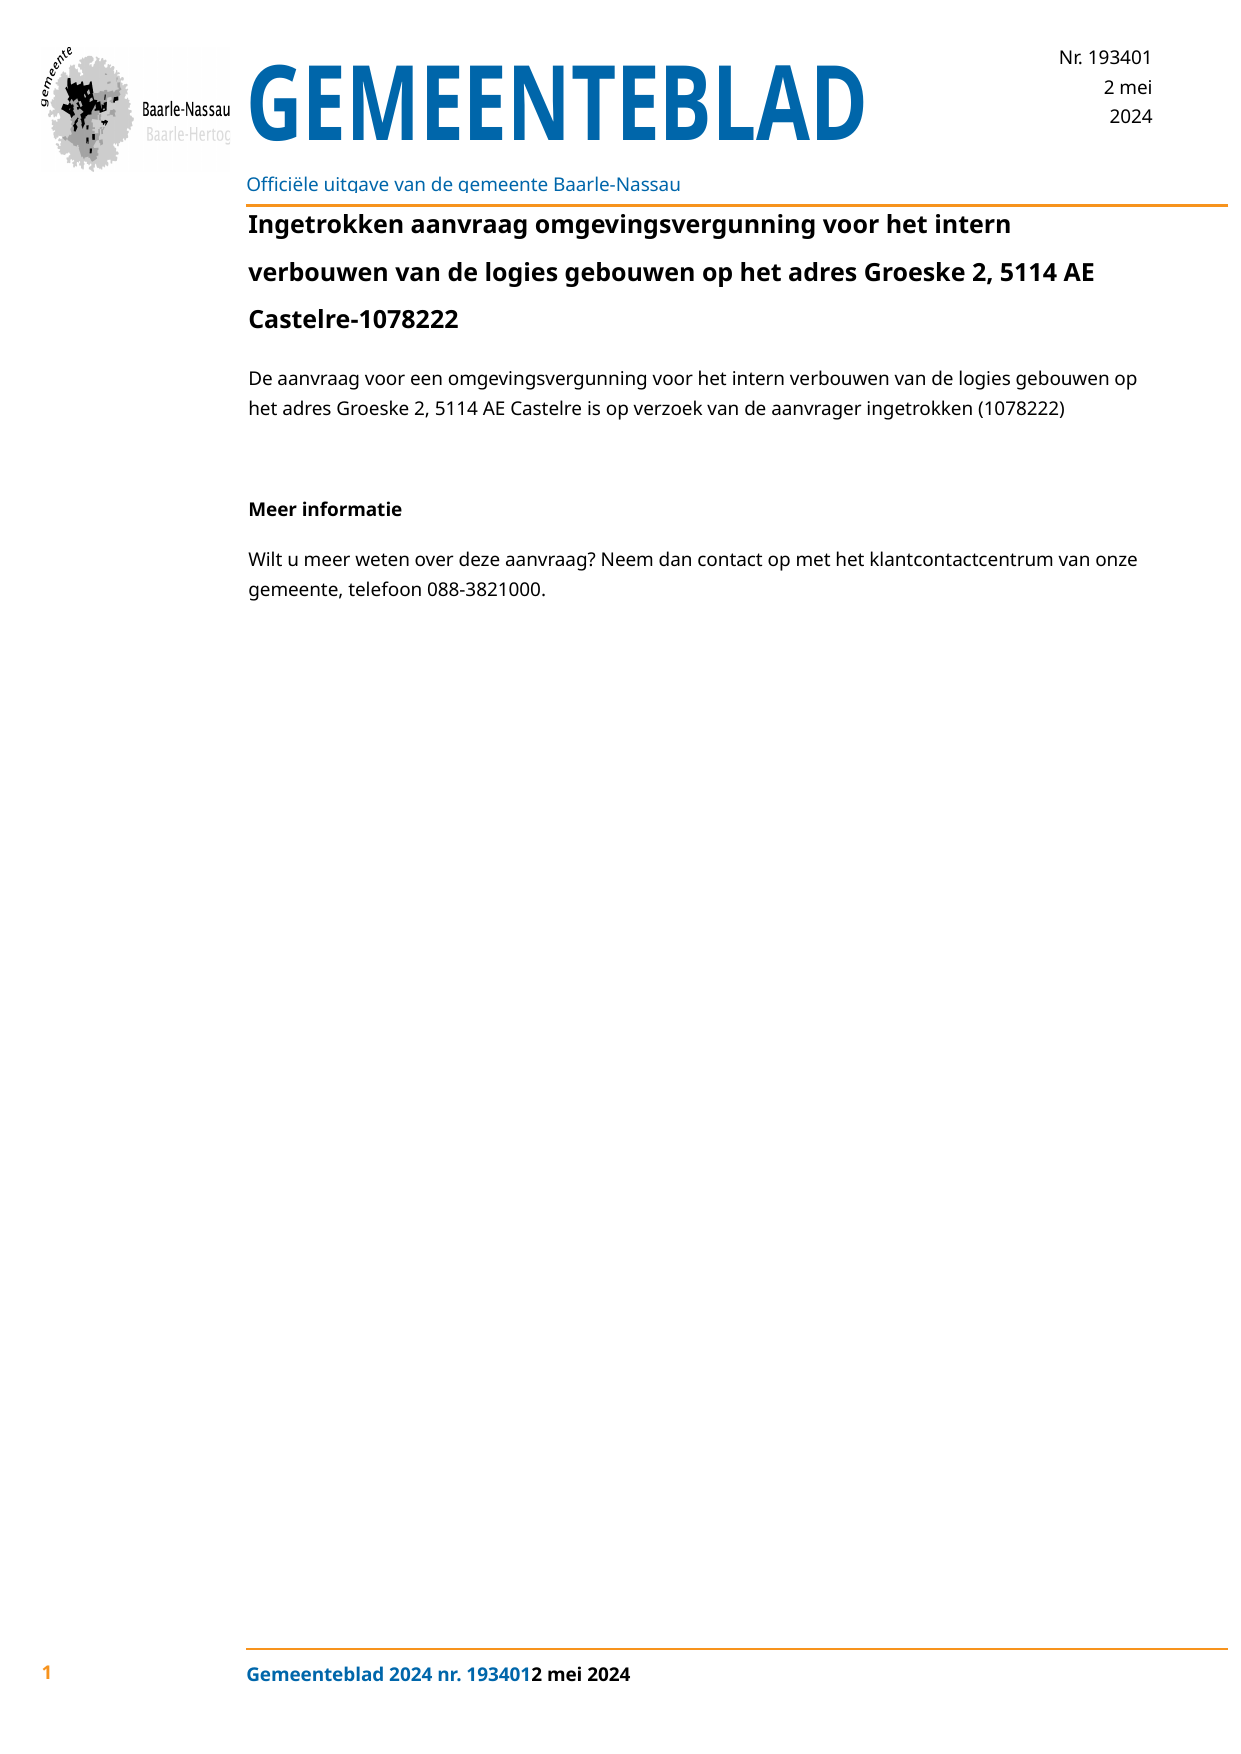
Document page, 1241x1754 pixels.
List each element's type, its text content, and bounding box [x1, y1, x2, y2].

text De aanvraag voor een omgevingsvergunning voor het intern verbouwen van de logies gebouwen op het adres Groeske 2, 5114 AE Castelre is op verzoek van de aanvrager ingetrokken (1078222) [248, 366, 1152, 421]
text Ingetrokken aanvraag omgevingsvergunning voor het intern verbouwen van de logies gebouwen op het adres Groeske 2, 5114 AE Castelre-1078222 [248, 207, 1152, 336]
text Meer informatie [248, 496, 1152, 522]
text Wilt u meer weten over deze aanvraag? Neem dan contact op met het klantcontactcentrum van onze gemeente, telefoon 088-3821000. [248, 546, 1152, 602]
picture [41, 47, 231, 172]
